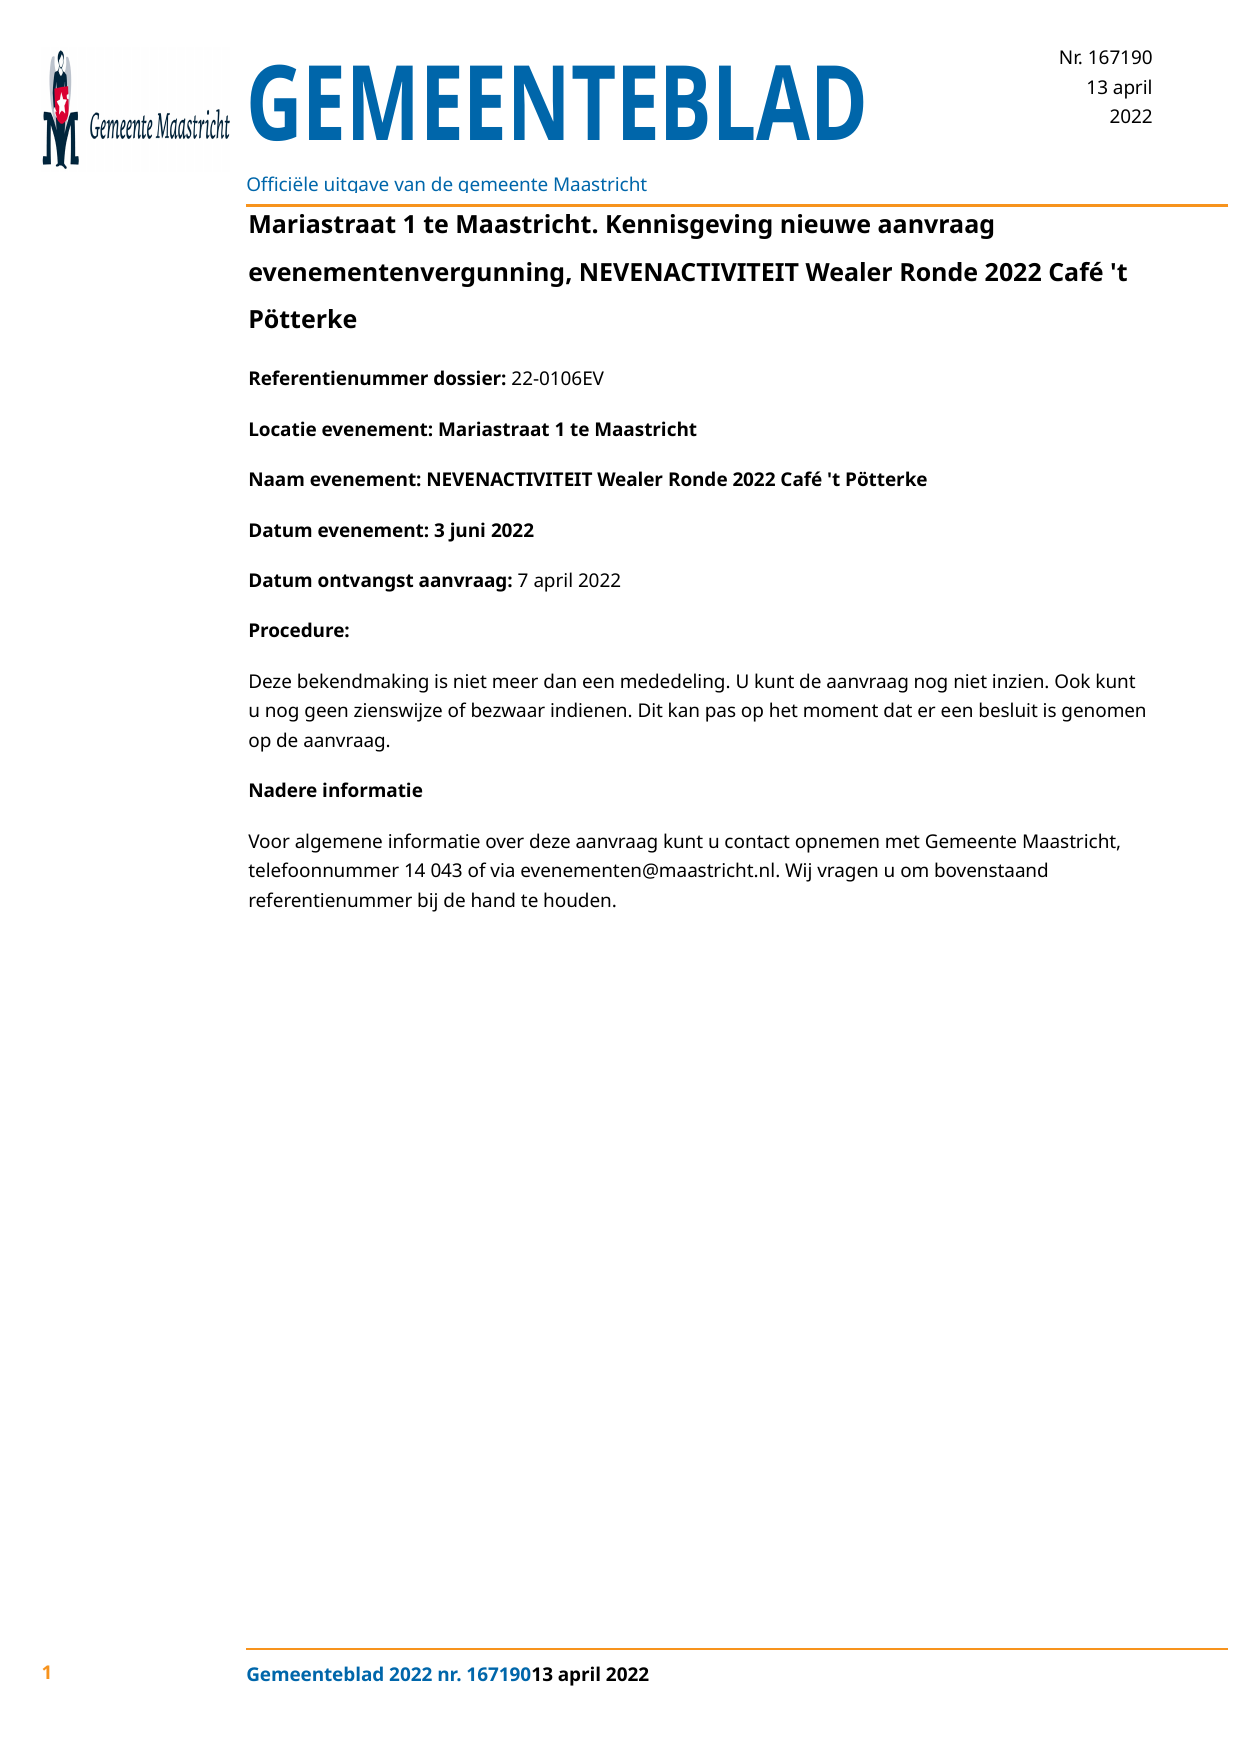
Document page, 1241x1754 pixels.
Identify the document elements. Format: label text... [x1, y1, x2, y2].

text Referentienummer dossier: 22-0106EV [248, 366, 1152, 391]
text Deze bekendmaking is niet meer dan een mededeling. U kunt de aanvraag nog niet inzien. Ook kunt u nog geen zienswijze of bezwaar indienen. Dit kan pas op het moment dat er een besluit is genomen op de aanvraag. [248, 668, 1152, 753]
text Datum evenement: 3 juni 2022 [248, 517, 1152, 542]
text Datum ontvangst aanvraag: 7 april 2022 [248, 567, 1152, 593]
text Naam evenement: NEVENACTIVITEIT Wealer Ronde 2022 Café 't Pötterke [248, 466, 1152, 492]
picture [41, 47, 231, 172]
text Mariastraat 1 te Maastricht. Kennisgeving nieuwe aanvraag evenementenvergunning, NEVENACTIVITEIT Wealer Ronde 2022 Café 't Pötterke [248, 207, 1152, 336]
text Procedure: [248, 618, 1152, 643]
text Locatie evenement: Mariastraat 1 te Maastricht [248, 416, 1152, 442]
text Voor algemene informatie over deze aanvraag kunt u contact opnemen met Gemeente Maastricht, telefoonnummer 14 043 of via evenementen@maastricht.nl. Wij vragen u om bovenstaand referentienummer bij de hand te houden. [248, 828, 1152, 913]
text Nadere informatie [248, 778, 1152, 803]
